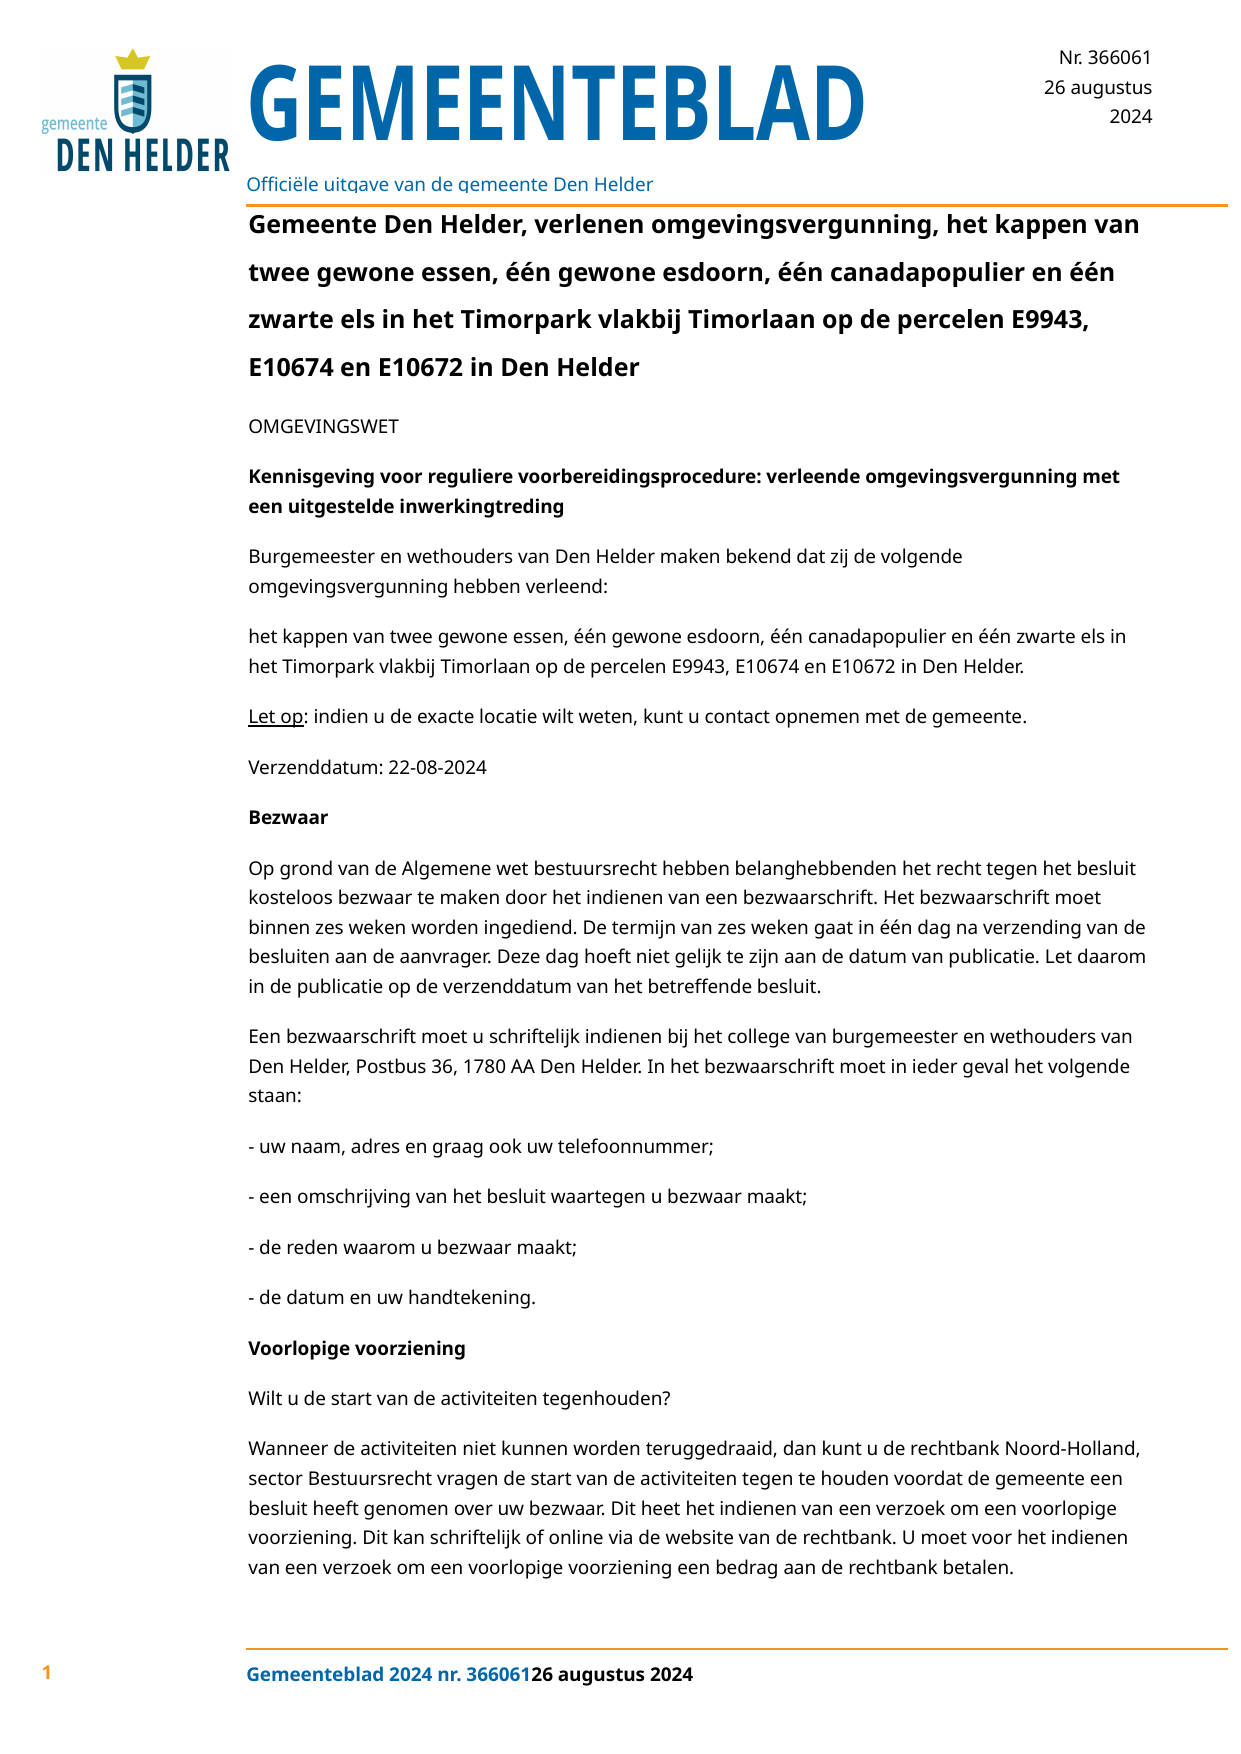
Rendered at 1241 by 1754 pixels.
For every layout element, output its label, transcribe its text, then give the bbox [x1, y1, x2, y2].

text Burgemeester en wethouders van Den Helder maken bekend dat zij de volgende omgevingsvergunning hebben verleend: [248, 543, 1152, 599]
picture [100, 154, 106, 172]
text - de datum en uw handtekening. [248, 1284, 1152, 1310]
text Verzenddatum: 22-08-2024 [248, 754, 1152, 780]
picture [63, 144, 68, 165]
picture [130, 157, 135, 172]
text - een omschrijving van het besluit waartegen u bezwaar maakt; [248, 1183, 1152, 1209]
picture [220, 160, 224, 172]
text Kennisgeving voor reguliere voorbereidingsprocedure: verleende omgevingsvergunning met een uitgestelde inwerkingtreding [248, 463, 1152, 519]
text Let op: indien u de exacte locatie wilt weten, kunt u contact opnemen met de gemeente. [248, 703, 1152, 729]
text Wilt u de start van de activiteiten tegenhouden? [248, 1385, 1152, 1411]
text Een bezwaarschrift moet u schriftelijk indienen bij het college van burgemeester en wethouders van Den Helder, Postbus 36, 1780 AA Den Helder. In het bezwaarschrift moet in ieder geval het volgende staan: [248, 1023, 1152, 1108]
picture [182, 144, 187, 165]
text Wanneer de activiteiten niet kunnen worden teruggedraaid, dan kunt u de rechtbank Noord-Holland, sector Bestuursrecht vragen de start van de activiteiten tegen te houden voordat de gemeente een besluit heeft genomen over uw bezwaar. Dit heet het indienen van een verzoek om een voorlopige voorziening. Dit kan schriftelijk of online via de website van de rechtbank. U moet voor het indienen van een verzoek om een voorlopige voorziening een bedrag aan de rechtbank betalen. [248, 1436, 1152, 1580]
picture [41, 47, 231, 172]
text - de reden waarom u bezwaar maakt; [248, 1234, 1152, 1260]
text Op grond van de Algemene wet bestuursrecht hebben belanghebbenden het recht tegen het besluit kosteloos bezwaar te maken door het indienen van een bezwaarschrift. Het bezwaarschrift moet binnen zes weken worden ingediend. De termijn van zes weken gaat in één dag na verzending van de besluiten aan de aanvrager. Deze dag hoeft niet gelijk te zijn aan de datum van publicatie. Let daarom in de publicatie op de verzenddatum van het betreffende besluit. [248, 855, 1152, 999]
text Gemeente Den Helder, verlenen omgevingsvergunning, het kappen van twee gewone essen, één gewone esdoorn, één canadapopulier en één zwarte els in het Timorpark vlakbij Timorlaan op de percelen E9943, E10674 en E10672 in Den Helder [248, 207, 1152, 384]
text Bezwaar [248, 804, 1152, 830]
text OMGEVINGSWET [248, 413, 1152, 439]
text Voorlopige voorziening [248, 1335, 1152, 1361]
text het kappen van twee gewone essen, één gewone esdoorn, één canadapopulier en één zwarte els in het Timorpark vlakbij Timorlaan op de percelen E9943, E10674 en E10672 in Den Helder. [248, 623, 1152, 679]
text - uw naam, adres en graag ook uw telefoonnummer; [248, 1133, 1152, 1159]
